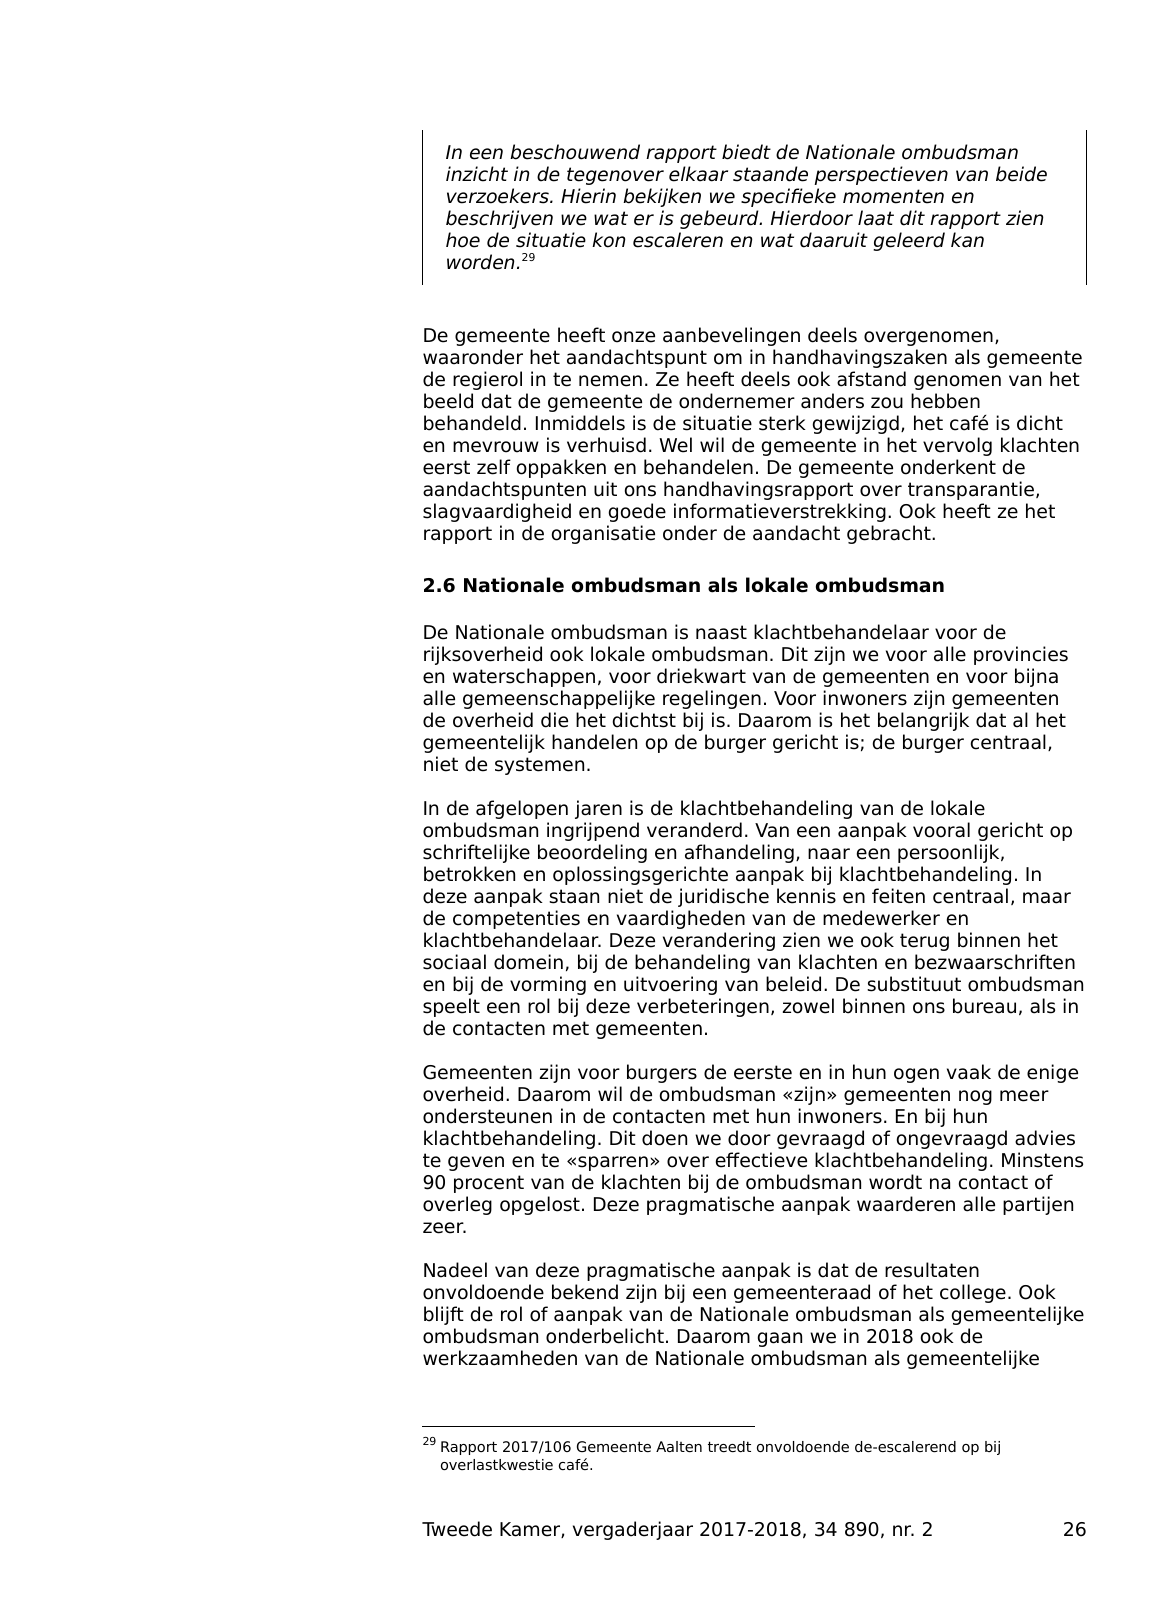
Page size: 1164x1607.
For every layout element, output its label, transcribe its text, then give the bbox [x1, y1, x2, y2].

text De Nationale ombudsman is naast klachtbehandelaar voor de rijksoverheid ook lokale ombudsman. Dit zijn we voor alle provincies en waterschappen, voor driekwart van de gemeenten en voor bijna alle gemeenschappelijke regelingen. Voor inwoners zijn gemeenten de overheid die het dichtst bij is. Daarom is het belangrijk dat al het gemeentelijk handelen op de burger gericht is; de burger centraal, niet de systemen. [422, 622, 1087, 776]
text De gemeente heeft onze aanbevelingen deels overgenomen, waaronder het aandachtspunt om in handhavingszaken als gemeente de regierol in te nemen. Ze heeft deels ook afstand genomen van het beeld dat de gemeente de ondernemer anders zou hebben behandeld. Inmiddels is de situatie sterk gewijzigd, het café is dicht en mevrouw is verhuisd. Wel wil de gemeente in het vervolg klachten eerst zelf oppakken en behandelen. De gemeente onderkent de aandachtspunten uit ons handhavingsrapport over transparantie, slagvaardigheid en goede informatieverstrekking. Ook heeft ze het rapport in de organisatie onder de aandacht gebracht. [422, 325, 1087, 545]
text Nadeel van deze pragmatische aanpak is dat de resultaten onvoldoende bekend zijn bij een gemeenteraad of het college. Ook blijft de rol of aanpak van de Nationale ombudsman als gemeentelijke ombudsman onderbelicht. Daarom gaan we in 2018 ook de werkzaamheden van de Nationale ombudsman als gemeentelijke [422, 1260, 1087, 1370]
subtitle 2.6 Nationale ombudsman als lokale ombudsman [422, 575, 1087, 597]
table_header In een beschouwend rapport biedt de Nationale ombudsman inzicht in de tegenover elkaar staande perspectieven van beide verzoekers. Hierin bekijken we specifieke momenten en beschrijven we wat er is gebeurd. Hierdoor laat dit rapport zien hoe de situatie kon escaleren en wat daaruit geleerd kan worden. [423, 130, 1086, 285]
text In de afgelopen jaren is de klachtbehandeling van de lokale ombudsman ingrijpend veranderd. Van een aanpak vooral gericht op schriftelijke beoordeling en afhandeling, naar een persoonlijk, betrokken en oplossingsgerichte aanpak bij klachtbehandeling. In deze aanpak staan niet de juridische kennis en feiten centraal, maar de competenties en vaardigheden van de medewerker en klachtbehandelaar. Deze verandering zien we ook terug binnen het sociaal domein, bij de behandeling van klachten en bezwaarschriften en bij de vorming en uitvoering van beleid. De substituut ombudsman speelt een rol bij deze verbeteringen, zowel binnen ons bureau, als in de contacten met gemeenten. [422, 798, 1087, 1040]
text Gemeenten zijn voor burgers de eerste en in hun ogen vaak de enige overheid. Daarom wil de ombudsman «zijn» gemeenten nog meer ondersteunen in de contacten met hun inwoners. En bij hun klachtbehandeling. Dit doen we door gevraagd of ongevraagd advies te geven en te «sparren» over effectieve klachtbehandeling. Minstens 90 procent van de klachten bij de ombudsman wordt na contact of overleg opgelost. Deze pragmatische aanpak waarderen alle partijen zeer. [422, 1062, 1087, 1238]
